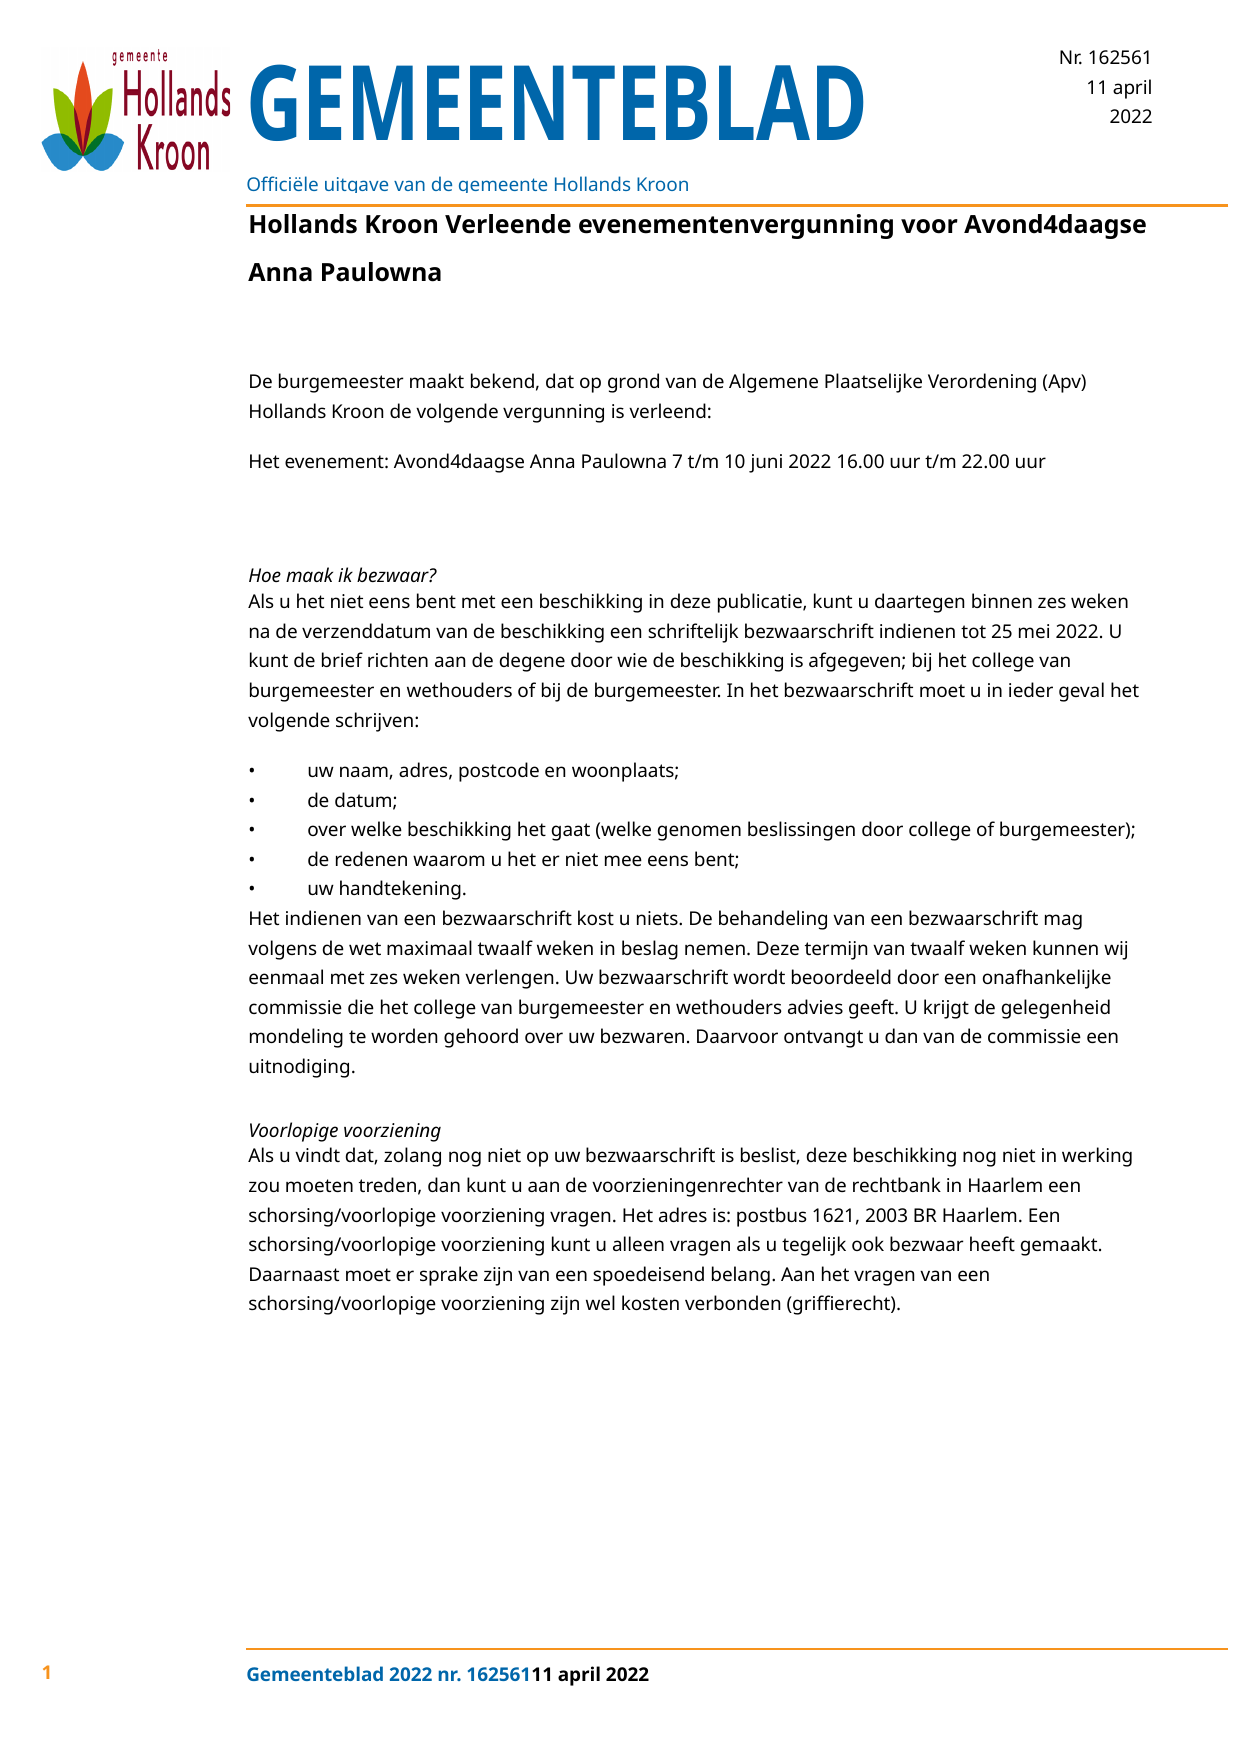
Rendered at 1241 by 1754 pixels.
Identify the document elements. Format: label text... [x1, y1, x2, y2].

text Hollands Kroon Verleende evenementenvergunning voor Avond4daagse Anna Paulowna [248, 207, 1152, 288]
list uw handtekening. [248, 876, 1152, 901]
text Hoe maak ik bezwaar? [248, 563, 1152, 588]
text De burgemeester maakt bekend, dat op grond van de Algemene Plaatselijke Verordening (Apv) Hollands Kroon de volgende vergunning is verleend: [248, 368, 1152, 424]
list uw naam, adres, postcode en woonplaats; [248, 757, 1152, 783]
text Als u het niet eens bent met een beschikking in deze publicatie, kunt u daartegen binnen zes weken na de verzenddatum van de beschikking een schriftelijk bezwaarschrift indienen tot 25 mei 2022. U kunt de brief richten aan de degene door wie de beschikking is afgegeven; bij het college van burgemeester en wethouders of bij de burgemeester. In het bezwaarschrift moet u in ieder geval het volgende schrijven: [248, 588, 1152, 732]
list over welke beschikking het gaat (welke genomen beslissingen door college of burgemeester); [248, 816, 1152, 842]
list de datum; [248, 787, 1152, 812]
picture [41, 47, 231, 172]
text Als u vindt dat, zolang nog niet op uw bezwaarschrift is beslist, deze beschikking nog niet in werking zou moeten treden, dan kunt u aan de voorzieningenrechter van de rechtbank in Haarlem een schorsing/voorlopige voorziening vragen. Het adres is: postbus 1621, 2003 BR Haarlem. Een schorsing/voorlopige voorziening kunt u alleen vragen als u tegelijk ook bezwaar heeft gemaakt. Daarnaast moet er sprake zijn van een spoedeisend belang. Aan het vragen van een schorsing/voorlopige voorziening zijn wel kosten verbonden (griffierecht). [248, 1143, 1152, 1316]
text Het evenement: Avond4daagse Anna Paulowna 7 t/m 10 juni 2022 16.00 uur t/m 22.00 uur [248, 448, 1152, 474]
text Voorlopige voorziening [248, 1117, 1152, 1143]
text Het indienen van een bezwaarschrift kost u niets. De behandeling van een bezwaarschrift mag volgens de wet maximaal twaalf weken in beslag nemen. Deze termijn van twaalf weken kunnen wij eenmaal met zes weken verlengen. Uw bezwaarschrift wordt beoordeeld door een onafhankelijke commissie die het college van burgemeester en wethouders advies geeft. U krijgt de gelegenheid mondeling te worden gehoord over uw bezwaren. Daarvoor ontvangt u dan van de commissie een uitnodiging. [248, 905, 1152, 1079]
list de redenen waarom u het er niet mee eens bent; [248, 846, 1152, 872]
